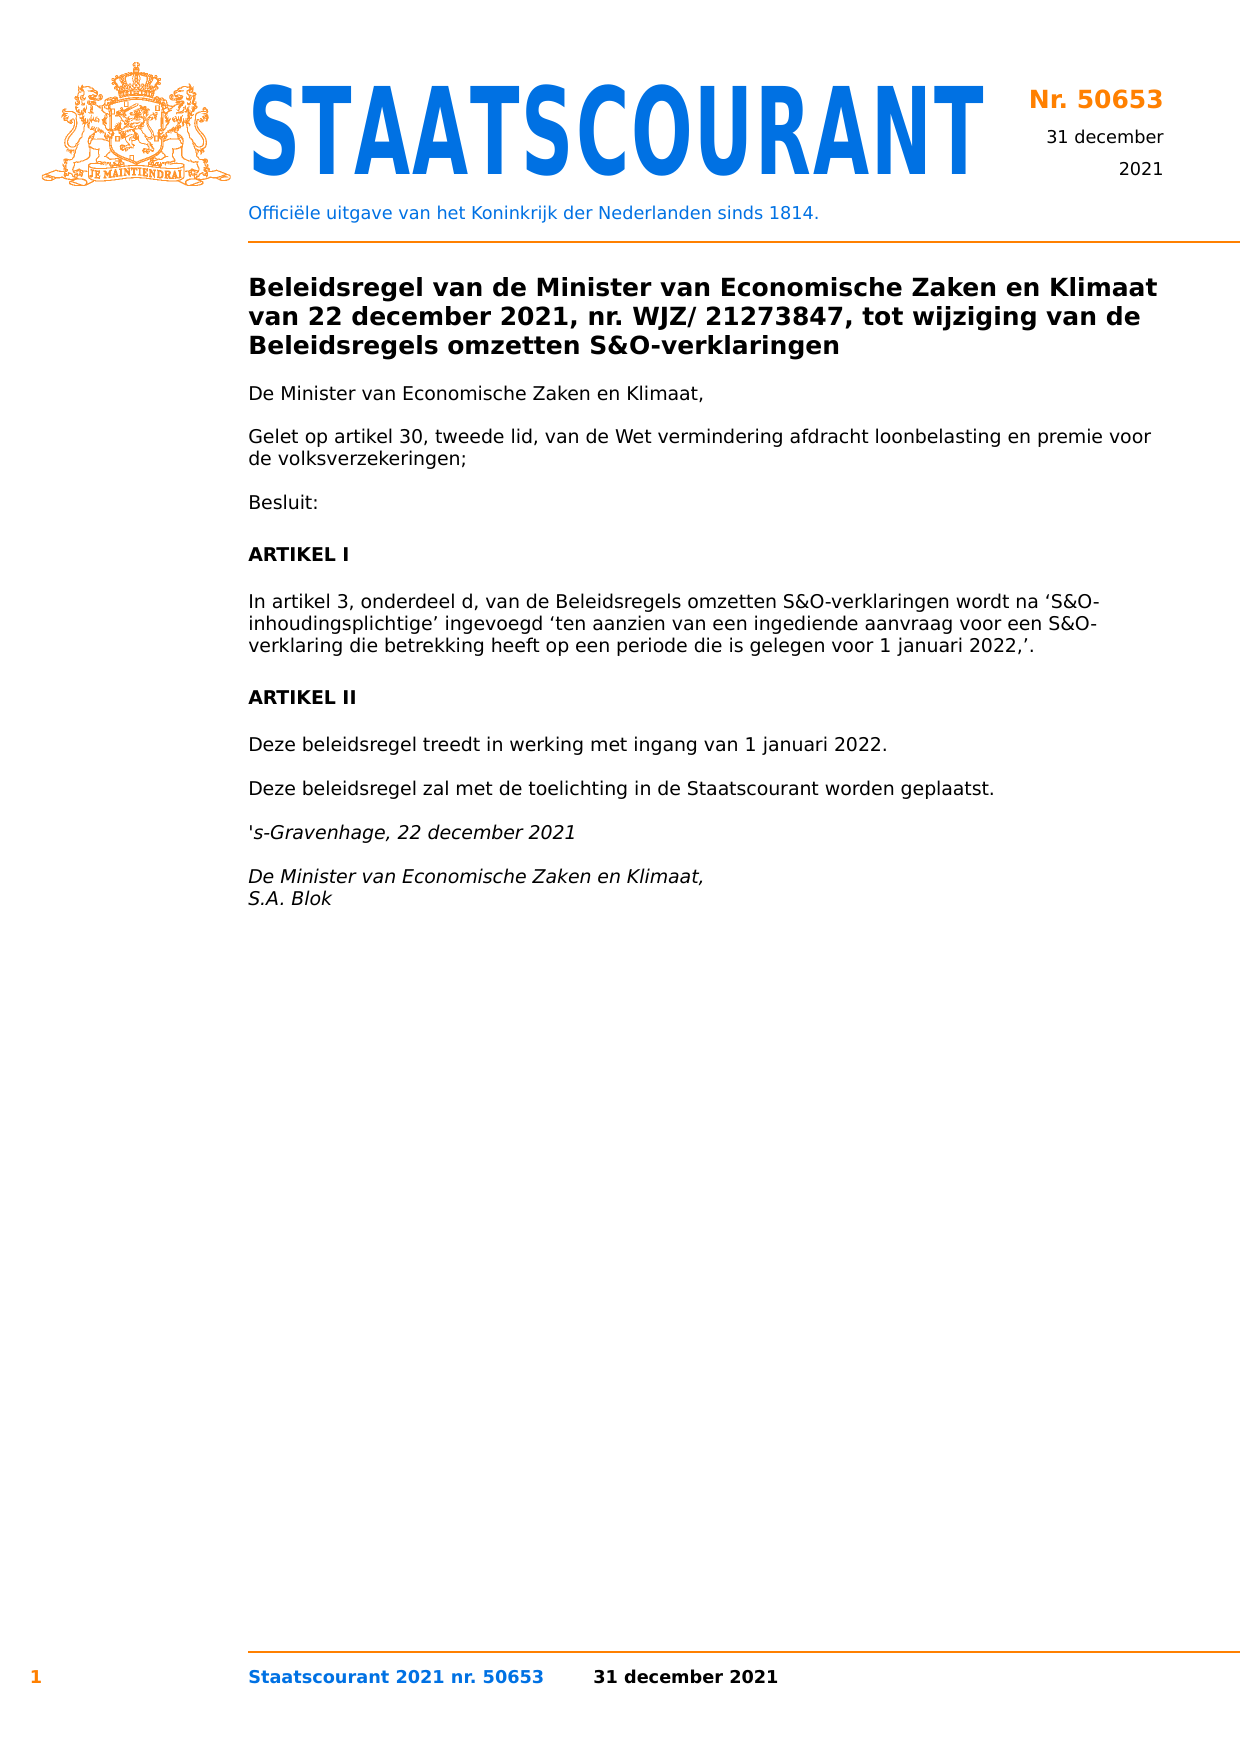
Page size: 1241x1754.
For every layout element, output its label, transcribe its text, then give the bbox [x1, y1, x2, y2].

text Besluit: [248, 492, 1163, 514]
text De Minister van Economische Zaken en Klimaat, S.A. Blok [248, 866, 1163, 909]
table_cell 31 december [998, 121, 1240, 153]
picture [41, 62, 231, 186]
subtitle ARTIKEL II [248, 687, 1163, 709]
text In artikel 3, onderdeel d, van de Beleidsregels omzetten S&O-verklaringen wordt na ‘S&O-inhoudingsplichtige’ ingevoegd ‘ten aanzien van een ingediende aanvraag voor een S&O-verklaring die betrekking heeft op een periode die is gelegen voor 1 januari 2022,’. [248, 591, 1163, 657]
table_cell 2021 [998, 153, 1240, 203]
text De Minister van Economische Zaken en Klimaat, [248, 382, 1163, 404]
subtitle Beleidsregel van de Minister van Economische Zaken en Klimaat van 22 december 2021, nr. WJZ/ 21273847, tot wijziging van de Beleidsregels omzetten S&O-verklaringen [248, 273, 1163, 361]
text 's-Gravenhage, 22 december 2021 [248, 822, 1163, 844]
table_header Nr. 50653 [998, 62, 1240, 121]
text Deze beleidsregel zal met de toelichting in de Staatscourant worden geplaatst. [248, 778, 1163, 800]
subtitle ARTIKEL I [248, 544, 1163, 566]
table_header STAATSCOURANT [248, 62, 998, 203]
table_header [25, 62, 248, 241]
text Gelet op artikel 30, tweede lid, van de Wet vermindering afdracht loonbelasting en premie voor de volksverzekeringen; [248, 426, 1163, 470]
text Deze beleidsregel treedt in werking met ingang van 1 januari 2022. [248, 734, 1163, 756]
table_cell Officiële uitgave van het Koninkrijk der Nederlanden sinds 1814. [248, 203, 1240, 241]
